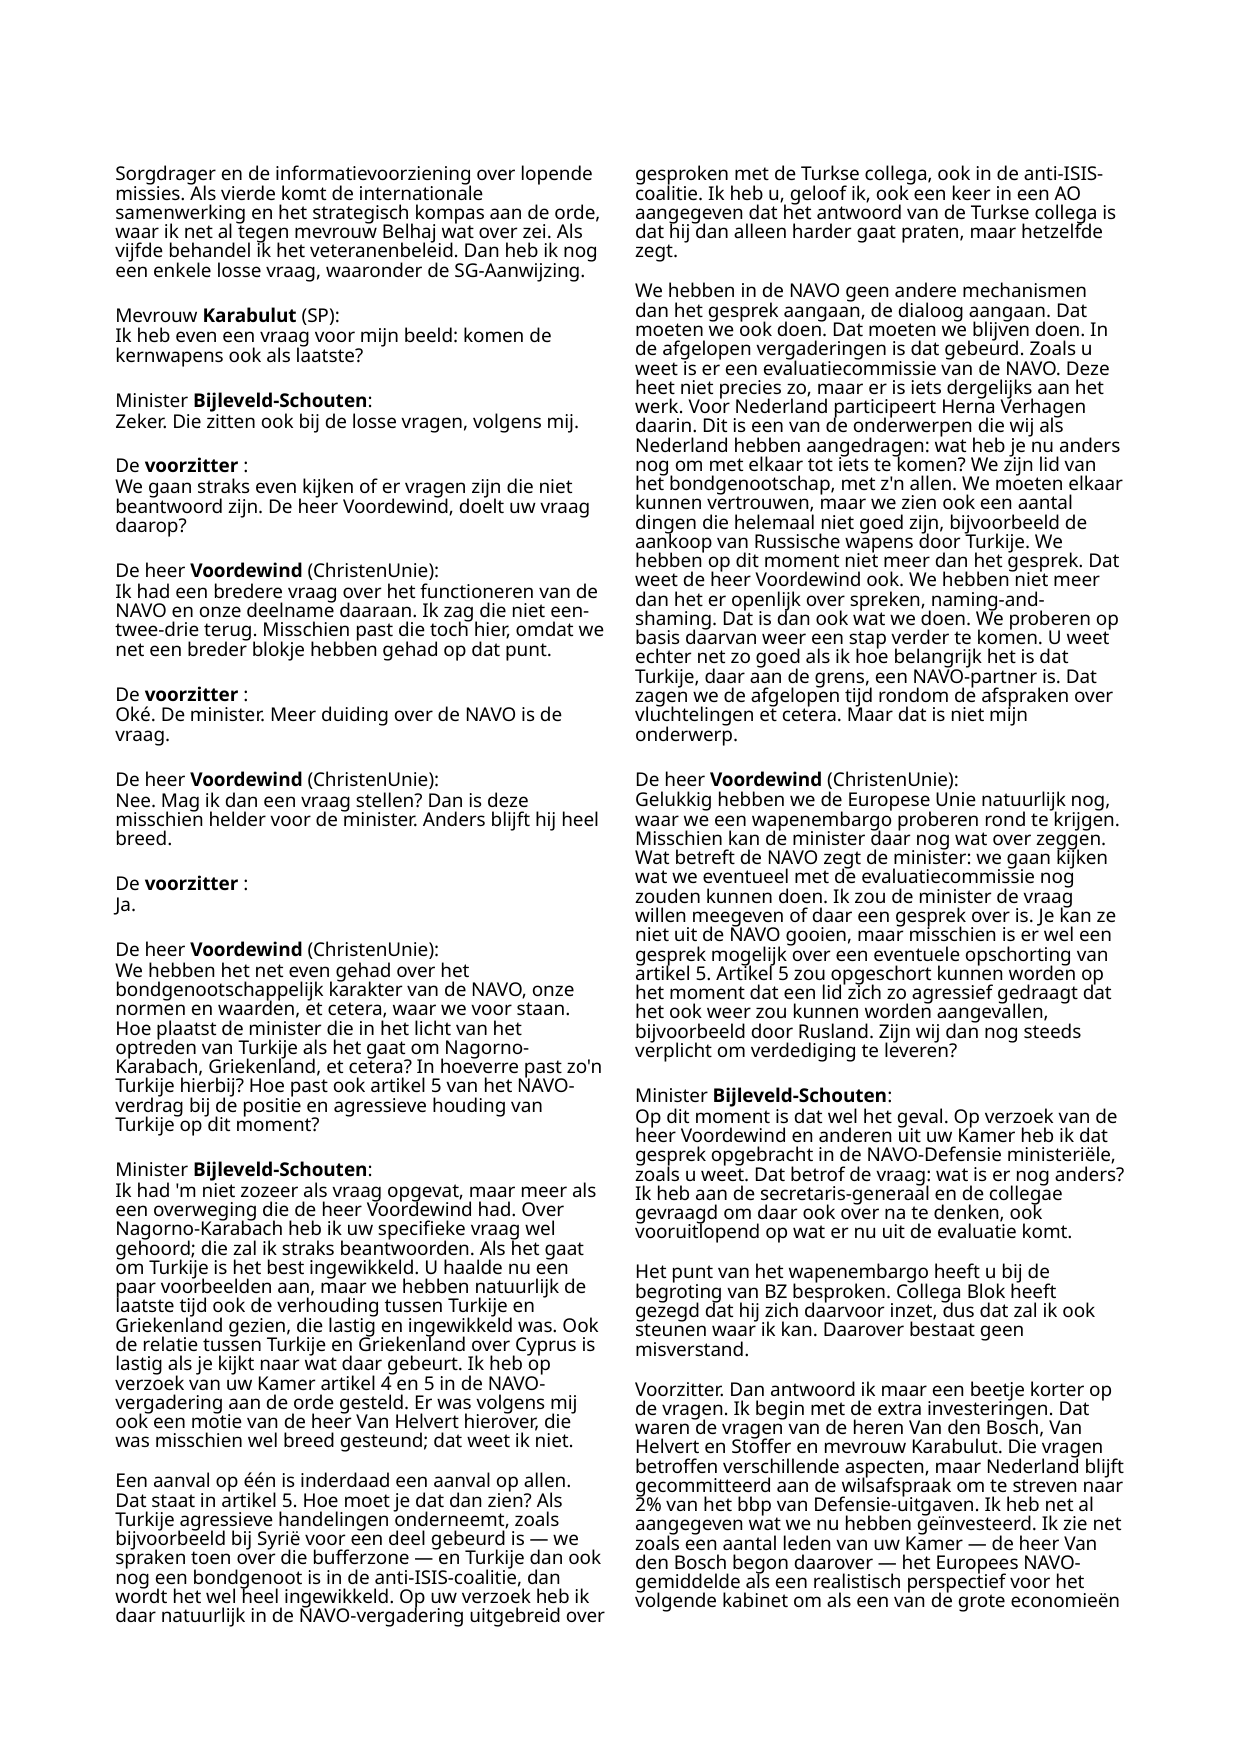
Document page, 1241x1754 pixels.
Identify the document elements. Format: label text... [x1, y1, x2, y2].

text De voorzitter : [115, 681, 605, 706]
text Ik had 'm niet zozeer als vraag opgevat, maar meer als een overweging die de heer Voordewind had. Over Nagorno-Karabach heb ik uw specifieke vraag wel gehoord; die zal ik straks beantwoorden. Als het gaat om Turkije is het best ingewikkeld. U haalde nu een paar voorbeelden aan, maar we hebben natuurlijk de laatste tijd ook de verhouding tussen Turkije en Griekenland gezien, die lastig en ingewikkeld was. Ook de relatie tussen Turkije en Griekenland over Cyprus is lastig als je kijkt naar wat daar gebeurt. Ik heb op verzoek van uw Kamer artikel 4 en 5 in de NAVO-vergadering aan de orde gesteld. Er was volgens mij ook een motie van de heer Van Helvert hierover, die was misschien wel breed gesteund; dat weet ik niet. [115, 1182, 605, 1452]
text We hebben in de NAVO geen andere mechanismen dan het gesprek aangaan, de dialoog aangaan. Dat moeten we ook doen. Dat moeten we blijven doen. In de afgelopen vergaderingen is dat gebeurd. Zoals u weet is er een evaluatiecommissie van de NAVO. Deze heet niet precies zo, maar er is iets dergelijks aan het werk. Voor Nederland participeert Herna Verhagen daarin. Dit is een van de onderwerpen die wij als Nederland hebben aangedragen: wat heb je nu anders nog om met elkaar tot iets te komen? We zijn lid van het bondgenootschap, met z'n allen. We moeten elkaar kunnen vertrouwen, maar we zien ook een aantal dingen die helemaal niet goed zijn, bijvoorbeeld de aankoop van Russische wapens door Turkije. We hebben op dit moment niet meer dan het gesprek. Dat weet de heer Voordewind ook. We hebben niet meer dan het er openlijk over spreken, naming-and-shaming. Dat is dan ook wat we doen. We proberen op basis daarvan weer een stap verder te komen. U weet echter net zo goed als ik hoe belangrijk het is dat Turkije, daar aan de grens, een NAVO-partner is. Dat zagen we de afgelopen tijd rondom de afspraken over vluchtelingen et cetera. Maar dat is niet mijn onderwerp. [635, 282, 1125, 745]
text De heer Voordewind (ChristenUnie): [635, 766, 1125, 791]
text Oké. De minister. Meer duiding over de NAVO is de vraag. [115, 706, 605, 745]
text De heer Voordewind (ChristenUnie): [115, 936, 605, 962]
text Nee. Mag ik dan een vraag stellen? Dan is deze misschien helder voor de minister. Anders blijft hij heel breed. [115, 792, 605, 849]
text Voorzitter. Dan antwoord ik maar een beetje korter op de vragen. Ik begin met de extra investeringen. Dat waren de vragen van de heren Van den Bosch, Van Helvert en Stoffer en mevrouw Karabulut. Die vragen betroffen verschillende aspecten, maar Nederland blijft gecommitteerd aan de wilsafspraak om te streven naar 2% van het bbp van Defensie-uitgaven. Ik heb net al aangegeven wat we nu hebben geïnvesteerd. Ik zie net zoals een aantal leden van uw Kamer — de heer Van den Bosch begon daarover — het Europees NAVO-gemiddelde als een realistisch perspectief voor het volgende kabinet om als een van de grote economieën [635, 1381, 1125, 1612]
text Zeker. Die zitten ook bij de losse vragen, volgens mij. [115, 413, 605, 432]
text Mevrouw Karabulut (SP): [115, 302, 605, 327]
text Ja. [115, 896, 605, 915]
text Op dit moment is dat wel het geval. Op verzoek van de heer Voordewind en anderen uit uw Kamer heb ik dat gesprek opgebracht in de NAVO-Defensie ministeriële, zoals u weet. Dat betrof de vraag: wat is er nog anders? Ik heb aan de secretaris-generaal en de collegae gevraagd om daar ook over na te denken, ook vooruitlopend op wat er nu uit de evaluatie komt. [635, 1108, 1125, 1243]
text Minister Bijleveld-Schouten: [115, 1156, 605, 1182]
text De voorzitter : [115, 453, 605, 478]
text Sorgdrager en de informatievoorziening over lopende missies. Als vierde komt de internationale samenwerking en het strategisch kompas aan de orde, waar ik net al tegen mevrouw Belhaj wat over zei. Als vijfde behandel ik het veteranenbeleid. Dan heb ik nog een enkele losse vraag, waaronder de SG-Aanwijzing. [115, 165, 605, 281]
text Gelukkig hebben we de Europese Unie natuurlijk nog, waar we een wapenembargo proberen rond te krijgen. Misschien kan de minister daar nog wat over zeggen. Wat betreft de NAVO zegt de minister: we gaan kijken wat we eventueel met de evaluatiecommissie nog zouden kunnen doen. Ik zou de minister de vraag willen meegeven of daar een gesprek over is. Je kan ze niet uit de NAVO gooien, maar misschien is er wel een gesprek mogelijk over een eventuele opschorting van artikel 5. Artikel 5 zou opgeschort kunnen worden op het moment dat een lid zich zo agressief gedraagt dat het ook weer zou kunnen worden aangevallen, bijvoorbeeld door Rusland. Zijn wij dan nog steeds verplicht om verdediging te leveren? [635, 791, 1125, 1061]
text Ik heb even een vraag voor mijn beeld: komen de kernwapens ook als laatste? [115, 327, 605, 366]
text Een aanval op één is inderdaad een aanval op allen. Dat staat in artikel 5. Hoe moet je dat dan zien? Als Turkije agressieve handelingen onderneemt, zoals bijvoorbeeld bij Syrië voor een deel gebeurd is — we spraken toen over die bufferzone — en Turkije dan ook nog een bondgenoot is in de anti-ISIS-coalitie, dan wordt het wel heel ingewikkeld. Op uw verzoek heb ik daar natuurlijk in de NAVO-vergadering uitgebreid over [115, 1472, 605, 1626]
text Minister Bijleveld-Schouten: [635, 1082, 1125, 1108]
text De heer Voordewind (ChristenUnie): [115, 557, 605, 583]
text Minister Bijleveld-Schouten: [115, 387, 605, 413]
text Het punt van het wapenembargo heeft u bij de begroting van BZ besproken. Collega Blok heeft gezegd dat hij zich daarvoor inzet, dus dat zal ik ook steunen waar ik kan. Daarover bestaat geen misverstand. [635, 1263, 1125, 1360]
text gesproken met de Turkse collega, ook in de anti-ISIS-coalitie. Ik heb u, geloof ik, ook een keer in een AO aangegeven dat het antwoord van de Turkse collega is dat hij dan alleen harder gaat praten, maar hetzelfde zegt. [635, 165, 1125, 262]
text De heer Voordewind (ChristenUnie): [115, 766, 605, 792]
text De voorzitter : [115, 870, 605, 896]
text Ik had een bredere vraag over het functioneren van de NAVO en onze deelname daaraan. Ik zag die niet een-twee-drie terug. Misschien past die toch hier, omdat we net een breder blokje hebben gehad op dat punt. [115, 583, 605, 660]
text We gaan straks even kijken of er vragen zijn die niet beantwoord zijn. De heer Voordewind, doelt uw vraag daarop? [115, 478, 605, 536]
text We hebben het net even gehad over het bondgenootschappelijk karakter van de NAVO, onze normen en waarden, et cetera, waar we voor staan. Hoe plaatst de minister die in het licht van het optreden van Turkije als het gaat om Nagorno-Karabach, Griekenland, et cetera? In hoeverre past zo'n Turkije hierbij? Hoe past ook artikel 5 van het NAVO-verdrag bij de positie en agressieve houding van Turkije op dit moment? [115, 962, 605, 1135]
